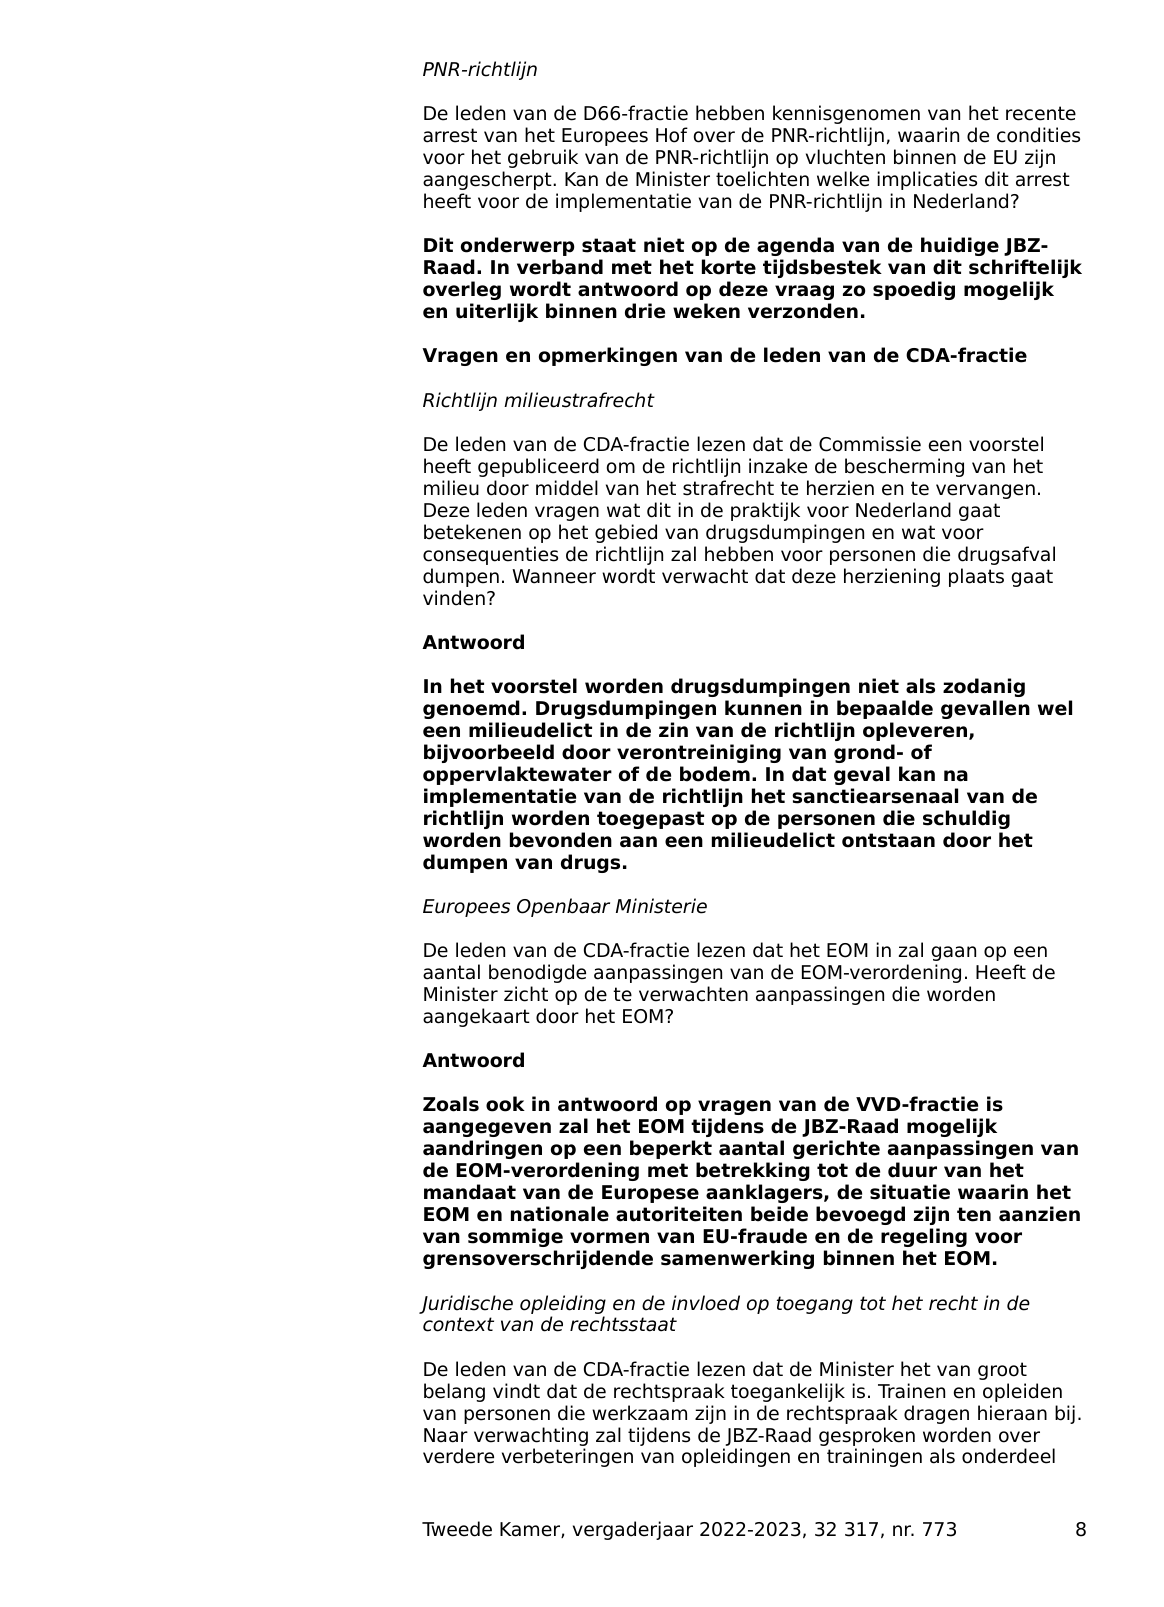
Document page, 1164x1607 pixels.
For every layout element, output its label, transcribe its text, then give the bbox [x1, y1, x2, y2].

subtitle Vragen en opmerkingen van de leden van de CDA-fractie [422, 345, 1087, 367]
subtitle Europees Openbaar Ministerie [422, 896, 1087, 918]
subtitle Antwoord [422, 1050, 1087, 1072]
subtitle PNR-richtlijn [422, 59, 1087, 81]
text In het voorstel worden drugsdumpingen niet als zodanig genoemd. Drugsdumpingen kunnen in bepaalde gevallen wel een milieudelict in de zin van de richtlijn opleveren, bijvoorbeeld door verontreiniging van grond- of oppervlaktewater of de bodem. In dat geval kan na implementatie van de richtlijn het sanctiearsenaal van de richtlijn worden toegepast op de personen die schuldig worden bevonden aan een milieudelict ontstaan door het dumpen van drugs. [422, 676, 1087, 874]
text De leden van de CDA-fractie lezen dat de Commissie een voorstel heeft gepubliceerd om de richtlijn inzake de bescherming van het milieu door middel van het strafrecht te herzien en te vervangen. Deze leden vragen wat dit in de praktijk voor Nederland gaat betekenen op het gebied van drugsdumpingen en wat voor consequenties de richtlijn zal hebben voor personen die drugsafval dumpen. Wanneer wordt verwacht dat deze herziening plaats gaat vinden? [422, 434, 1087, 609]
text Zoals ook in antwoord op vragen van de VVD-fractie is aangegeven zal het EOM tijdens de JBZ-Raad mogelijk aandringen op een beperkt aantal gerichte aanpassingen van de EOM-verordening met betrekking tot de duur van het mandaat van de Europese aanklagers, de situatie waarin het EOM en nationale autoriteiten beide bevoegd zijn ten aanzien van sommige vormen van EU-fraude en de regeling voor grensoverschrijdende samenwerking binnen het EOM. [422, 1094, 1087, 1270]
text De leden van de CDA-fractie lezen dat het EOM in zal gaan op een aantal benodigde aanpassingen van de EOM-verordening. Heeft de Minister zicht op de te verwachten aanpassingen die worden aangekaart door het EOM? [422, 940, 1087, 1028]
subtitle Juridische opleiding en de invloed op toegang tot het recht in de context van de rechtsstaat [422, 1292, 1087, 1336]
text De leden van de D66-fractie hebben kennisgenomen van het recente arrest van het Europees Hof over de PNR-richtlijn, waarin de condities voor het gebruik van de PNR-richtlijn op vluchten binnen de EU zijn aangescherpt. Kan de Minister toelichten welke implicaties dit arrest heeft voor de implementatie van de PNR-richtlijn in Nederland? [422, 103, 1087, 213]
text De leden van de CDA-fractie lezen dat de Minister het van groot belang vindt dat de rechtspraak toegankelijk is. Trainen en opleiden van personen die werkzaam zijn in de rechtspraak dragen hieraan bij. Naar verwachting zal tijdens de JBZ-Raad gesproken worden over verdere verbeteringen van opleidingen en trainingen als onderdeel [422, 1358, 1087, 1468]
subtitle Antwoord [422, 632, 1087, 654]
subtitle Richtlijn milieustrafrecht [422, 389, 1087, 412]
text Dit onderwerp staat niet op de agenda van de huidige JBZ-Raad. In verband met het korte tijdsbestek van dit schriftelijk overleg wordt antwoord op deze vraag zo spoedig mogelijk en uiterlijk binnen drie weken verzonden. [422, 235, 1087, 323]
